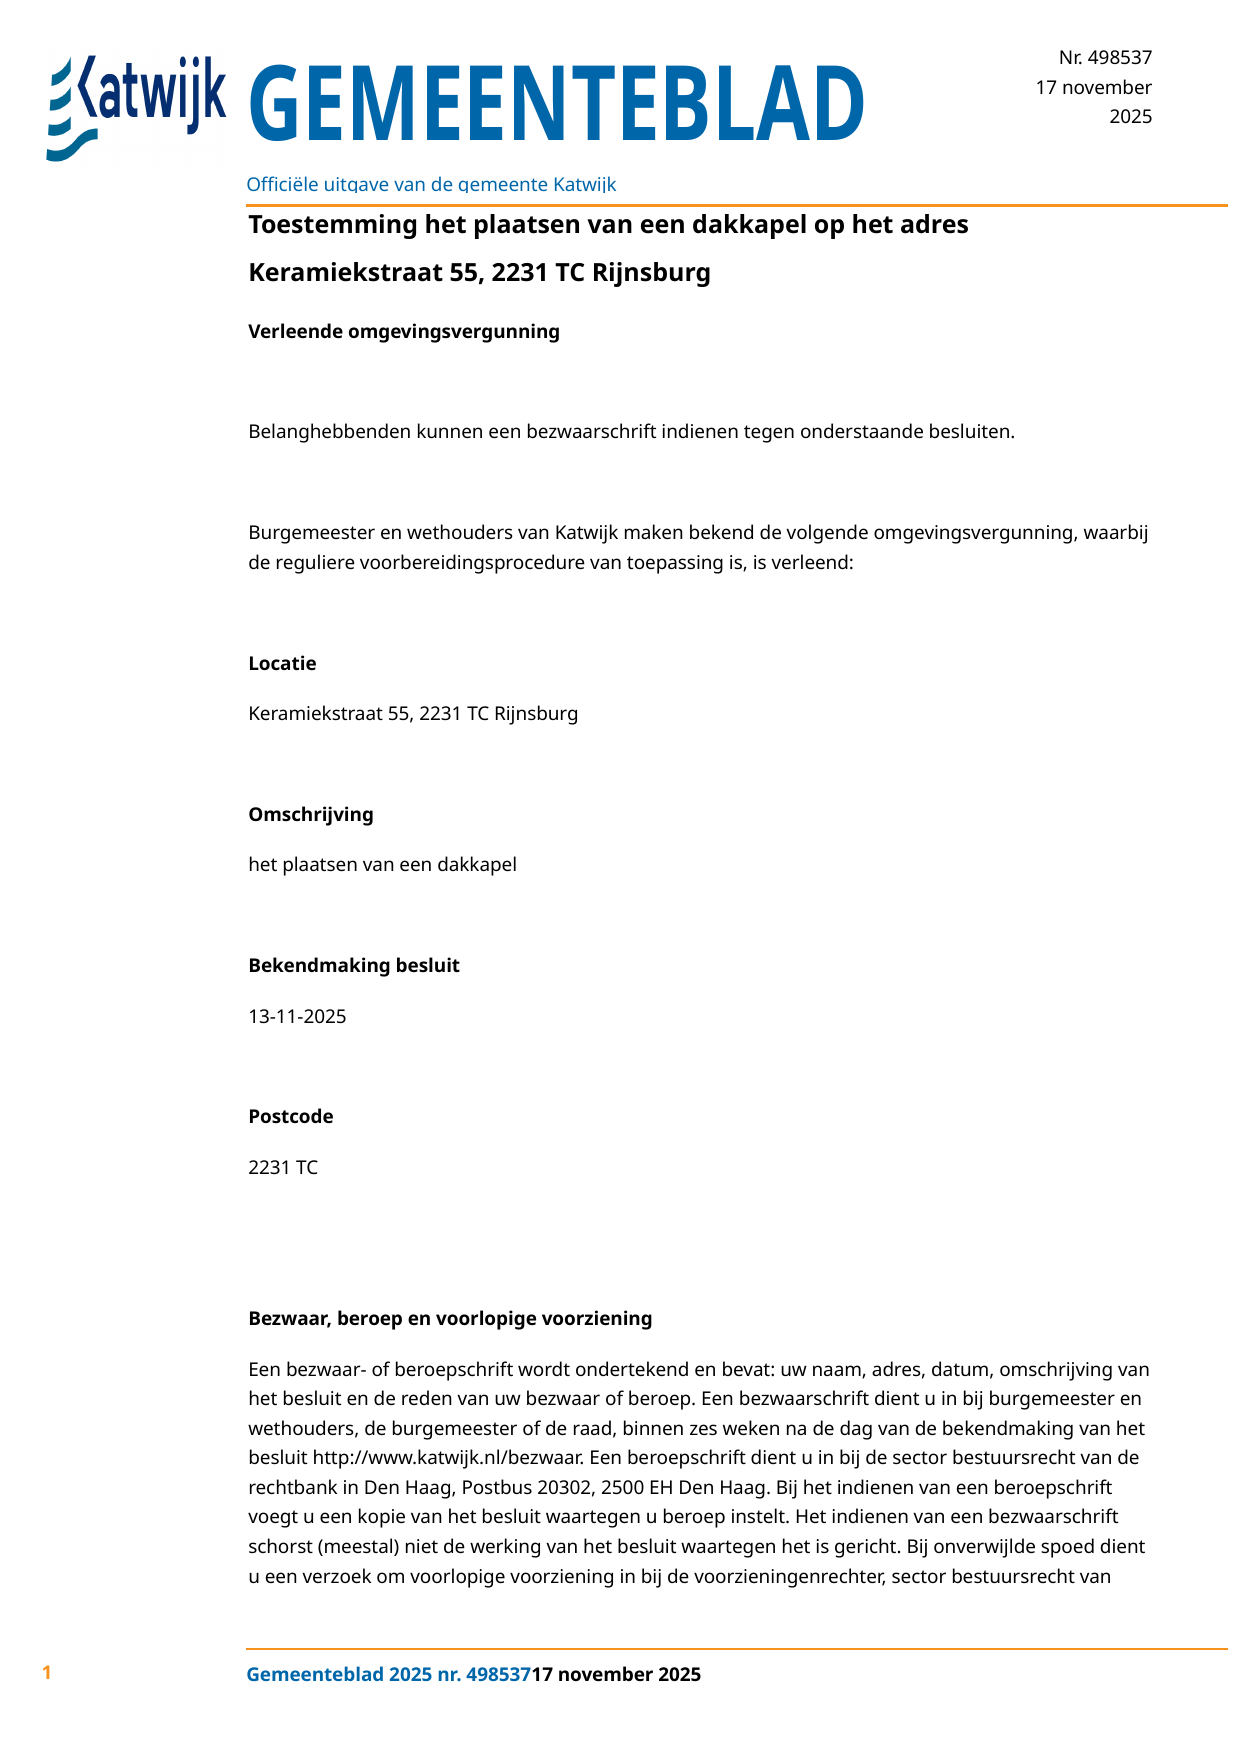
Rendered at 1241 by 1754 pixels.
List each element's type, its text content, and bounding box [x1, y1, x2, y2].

text Een bezwaar- of beroepschrift wordt ondertekend en bevat: uw naam, adres, datum, omschrijving van het besluit en de reden van uw bezwaar of beroep. Een bezwaarschrift dient u in bij burgemeester en wethouders, de burgemeester of de raad, binnen zes weken na de dag van de bekendmaking van het besluit http://www.katwijk.nl/bezwaar. Een beroepschrift dient u in bij de sector bestuursrecht van de rechtbank in Den Haag, Postbus 20302, 2500 EH Den Haag. Bij het indienen van een beroepschrift voegt u een kopie van het besluit waartegen u beroep instelt. Het indienen van een bezwaarschrift schorst (meestal) niet de werking van het besluit waartegen het is gericht. Bij onverwijlde spoed dient u een verzoek om voorlopige voorziening in bij de voorzieningenrechter, sector bestuursrecht van [248, 1356, 1152, 1589]
text Burgemeester en wethouders van Katwijk maken bekend de volgende omgevingsvergunning, waarbij de reguliere voorbereidingsprocedure van toepassing is, is verleend: [248, 519, 1152, 575]
text Omschrijving [248, 801, 1152, 827]
text Toestemming het plaatsen van een dakkapel op het adres Keramiekstraat 55, 2231 TC Rijnsburg [248, 207, 1152, 288]
text Keramiekstraat 55, 2231 TC Rijnsburg [248, 700, 1152, 726]
text Bezwaar, beroep en voorlopige voorziening [248, 1305, 1152, 1331]
text Belanghebbenden kunnen een bezwaarschrift indienen tegen onderstaande besluiten. [248, 419, 1152, 444]
text 2231 TC [248, 1154, 1152, 1180]
text 13-11-2025 [248, 1003, 1152, 1029]
text Locatie [248, 650, 1152, 676]
picture [41, 47, 231, 172]
text Postcode [248, 1104, 1152, 1129]
text Verleende omgevingsvergunning [248, 318, 1152, 344]
text het plaatsen van een dakkapel [248, 852, 1152, 877]
text Bekendmaking besluit [248, 952, 1152, 978]
